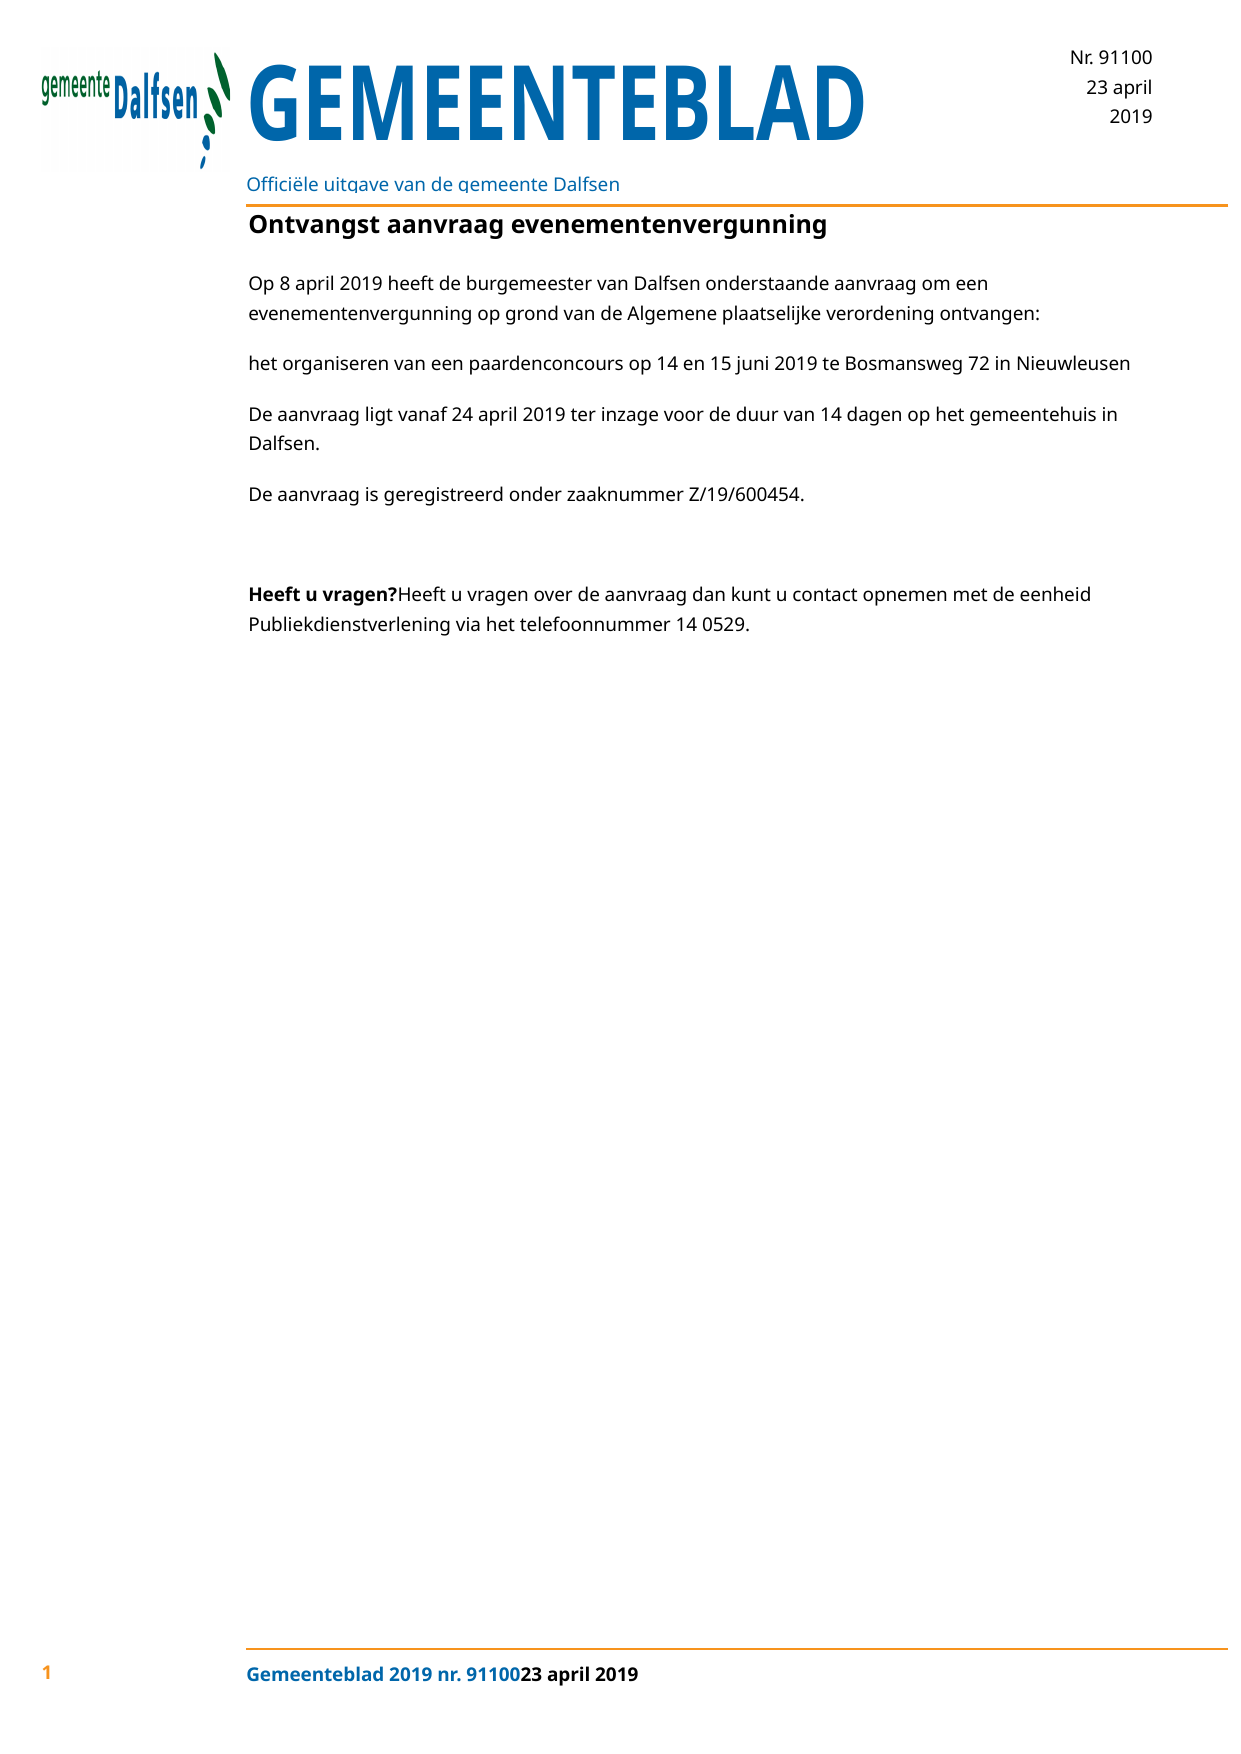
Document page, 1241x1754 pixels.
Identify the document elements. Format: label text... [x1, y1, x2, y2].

text Heeft u vragen?Heeft u vragen over de aanvraag dan kunt u contact opnemen met de eenheid Publiekdienstverlening via het telefoonnummer 14 0529. [248, 582, 1152, 637]
text Ontvangst aanvraag evenementenvergunning [248, 207, 1152, 241]
picture [41, 47, 231, 172]
text De aanvraag is geregistreerd onder zaaknummer Z/19/600454. [248, 481, 1152, 506]
text Op 8 april 2019 heeft de burgemeester van Dalfsen onderstaande aanvraag om een evenementenvergunning op grond van de Algemene plaatselijke verordening ontvangen: [248, 270, 1152, 326]
text het organiseren van een paardenconcours op 14 en 15 juni 2019 te Bosmansweg 72 in Nieuwleusen [248, 350, 1152, 376]
text De aanvraag ligt vanaf 24 april 2019 ter inzage voor de duur van 14 dagen op het gemeentehuis in Dalfsen. [248, 401, 1152, 456]
